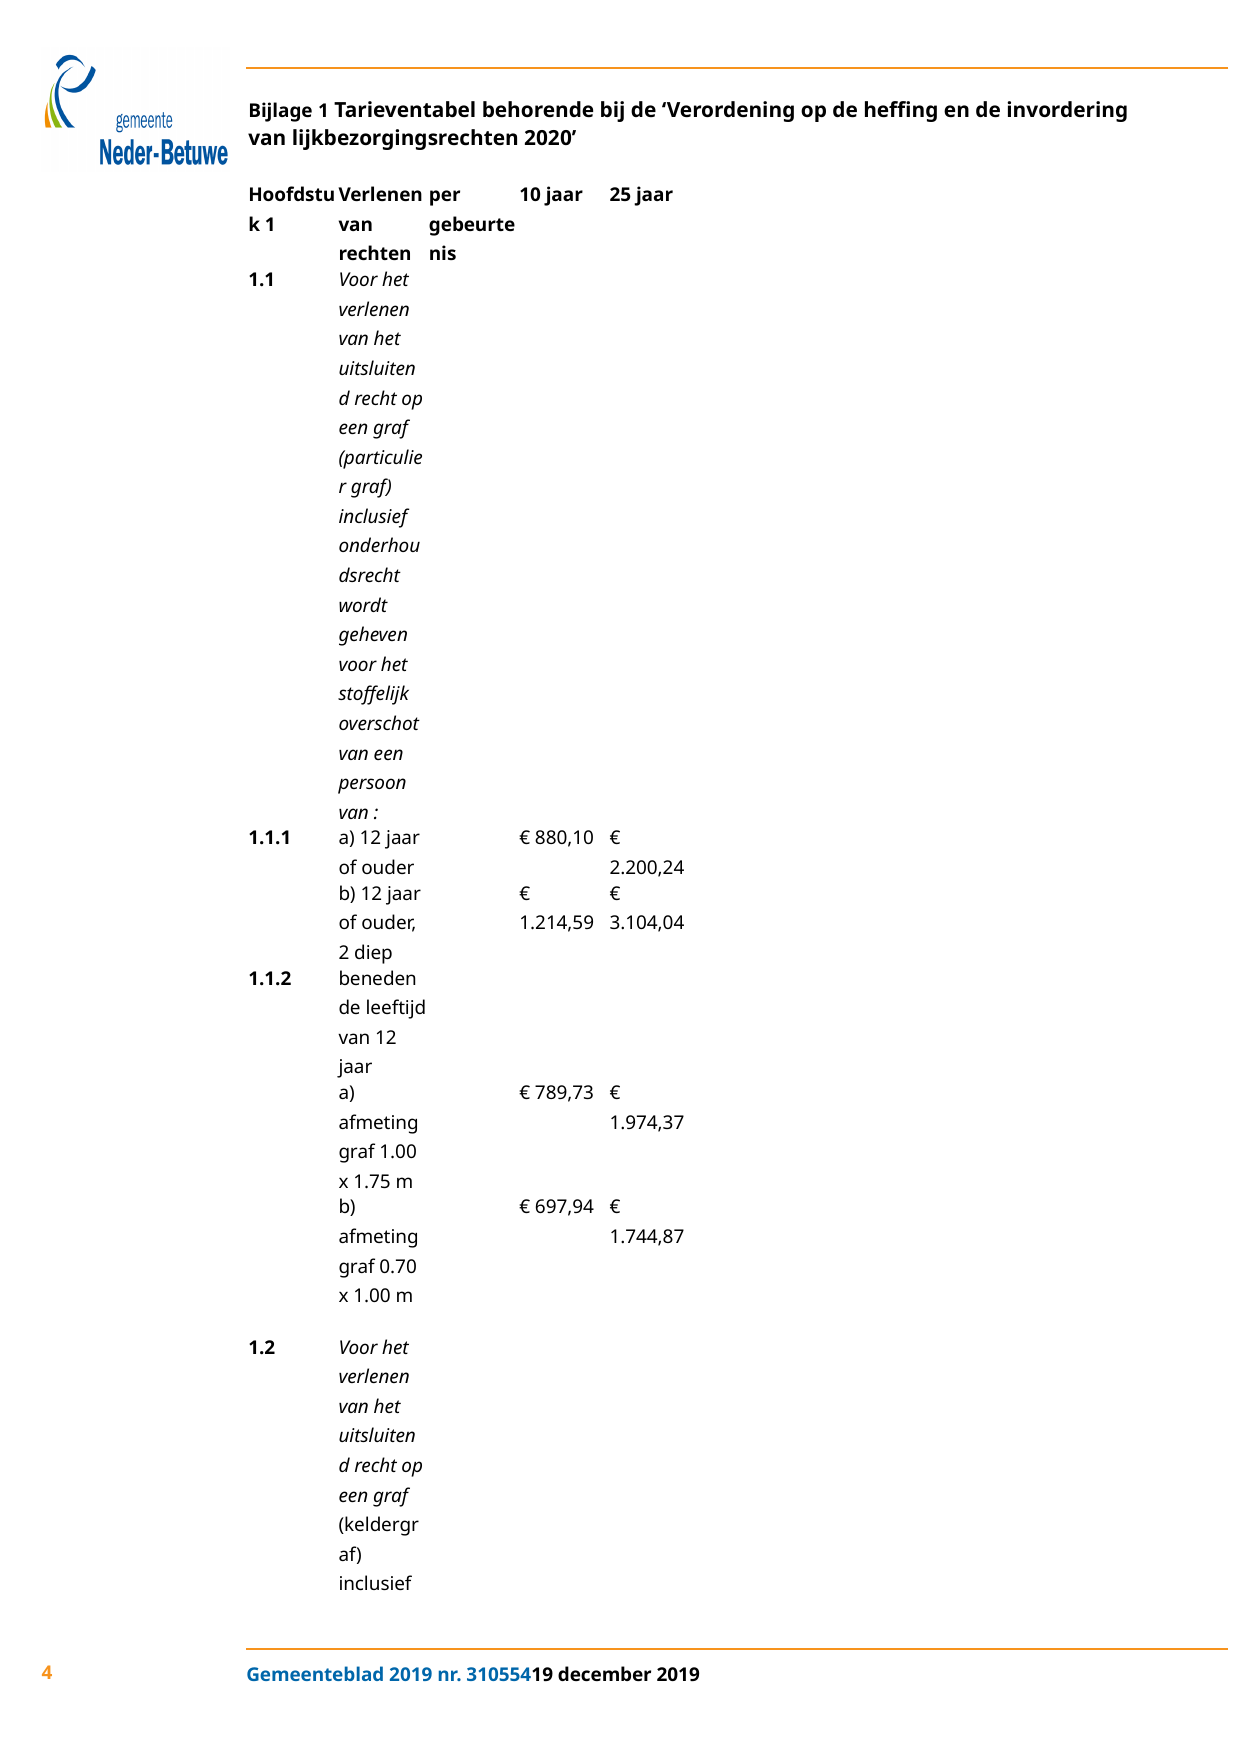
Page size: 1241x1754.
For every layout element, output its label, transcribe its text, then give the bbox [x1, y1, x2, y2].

table_cell € 880,10 [519, 825, 609, 880]
table_cell € 1.744,87 [609, 1194, 700, 1308]
table_cell b) 12 jaar of ouder, 2 diep [338, 880, 429, 965]
text Bijlage 1 Tarieventabel behorende bij de ‘Verordening op de heffing en de invordering van lijkbezorgingsrechten 2020’ [248, 95, 1152, 152]
table_cell € 789,73 [519, 1079, 609, 1194]
table_cell [429, 1334, 519, 1596]
table_cell [519, 266, 609, 824]
table_cell [609, 1334, 700, 1596]
table_cell 1.1.2 [248, 965, 338, 1079]
table_cell 1.1.1 [248, 825, 338, 880]
table_cell a) 12 jaar of ouder [338, 825, 429, 880]
table_cell a) afmeting graf 1.00 x 1.75 m [338, 1079, 429, 1194]
table_cell Voor het verlenen van het uitsluitend recht op een graf (keldergraf) inclusief [338, 1334, 429, 1596]
table_cell [429, 1194, 519, 1308]
picture [41, 47, 231, 172]
table_cell [519, 1334, 609, 1596]
table_cell [609, 965, 700, 1079]
table_cell [248, 1194, 338, 1308]
table_cell [248, 1308, 700, 1334]
table_cell [429, 965, 519, 1079]
table_cell € 1.214,59 [519, 880, 609, 965]
table_cell beneden de leeftijd van 12 jaar [338, 965, 429, 1079]
table_cell b) afmeting graf 0.70 x 1.00 m [338, 1194, 429, 1308]
table_cell Voor het verlenen van het uitsluitend recht op een graf (particulier graf) inclusief onderhoudsrecht wordt geheven voor het stoffelijk overschot van een persoon van : [338, 266, 429, 824]
table_cell € 3.104,04 [609, 880, 700, 965]
table_cell [248, 880, 338, 965]
table_cell [609, 266, 700, 824]
table_cell [429, 1079, 519, 1194]
table_cell € 697,94 [519, 1194, 609, 1308]
table_cell [429, 825, 519, 880]
table_cell € 2.200,24 [609, 825, 700, 880]
table_cell 1.2 [248, 1334, 338, 1596]
table_header 10 jaar [519, 181, 609, 266]
table_header Hoofdstuk 1 [248, 181, 338, 266]
table_cell [429, 880, 519, 965]
table_cell [429, 266, 519, 824]
table_cell € 1.974,37 [609, 1079, 700, 1194]
table_cell [519, 965, 609, 1079]
table_header per gebeurtenis [429, 181, 519, 266]
table_header Verlenen van rechten [338, 181, 429, 266]
table_header 25 jaar [609, 181, 700, 266]
table_cell [248, 1079, 338, 1194]
table_cell 1.1 [248, 266, 338, 824]
